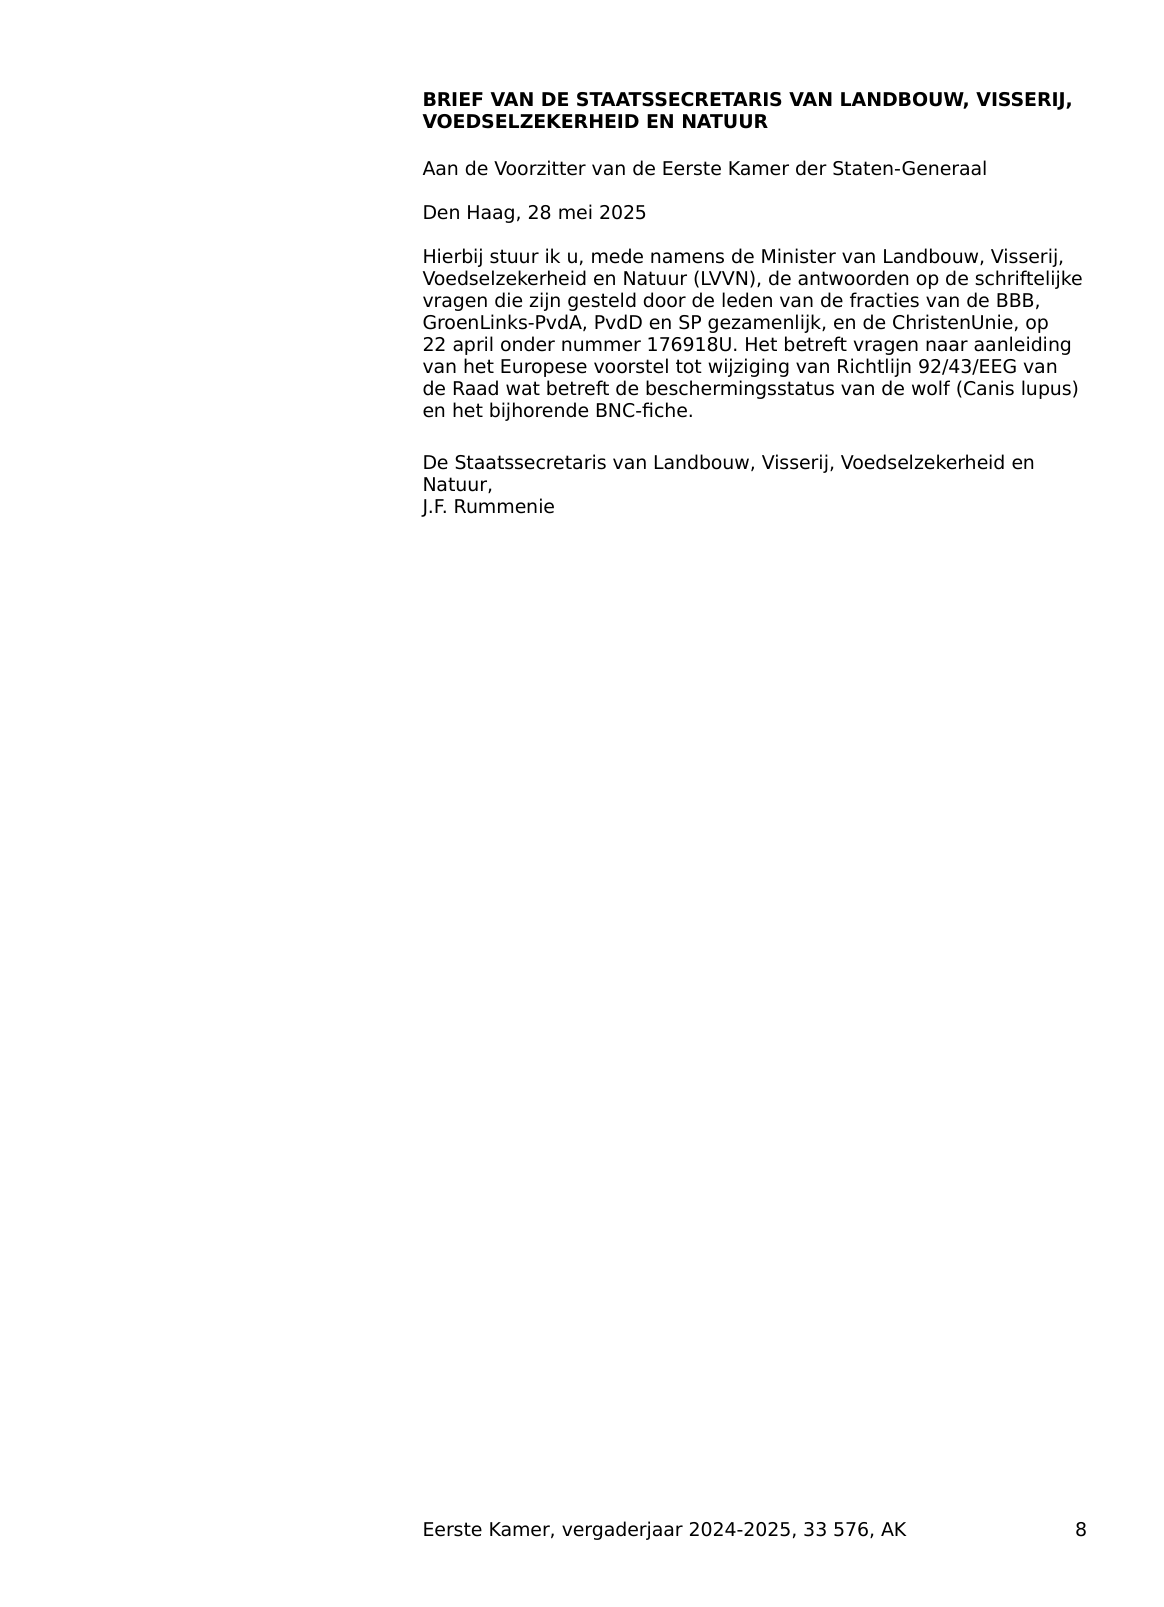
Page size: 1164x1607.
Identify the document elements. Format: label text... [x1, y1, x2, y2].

text Den Haag, 28 mei 2025 [422, 202, 1087, 224]
subtitle BRIEF VAN DE STAATSSECRETARIS VAN LANDBOUW, VISSERIJ, VOEDSELZEKERHEID EN NATUUR [422, 89, 1087, 133]
text De Staatssecretaris van Landbouw, Visserij, Voedselzekerheid en Natuur, J.F. Rummenie [422, 452, 1087, 518]
text Aan de Voorzitter van de Eerste Kamer der Staten-Generaal [422, 158, 1087, 180]
text Hierbij stuur ik u, mede namens de Minister van Landbouw, Visserij, Voedselzekerheid en Natuur (LVVN), de antwoorden op de schriftelijke vragen die zijn gesteld door de leden van de fracties van de BBB, GroenLinks-PvdA, PvdD en SP gezamenlijk, en de ChristenUnie, op 22 april onder nummer 176918U. Het betreft vragen naar aanleiding van het Europese voorstel tot wijziging van Richtlijn 92/43/EEG van de Raad wat betreft de beschermingsstatus van de wolf (Canis lupus) en het bijhorende BNC-fiche. [422, 246, 1087, 422]
